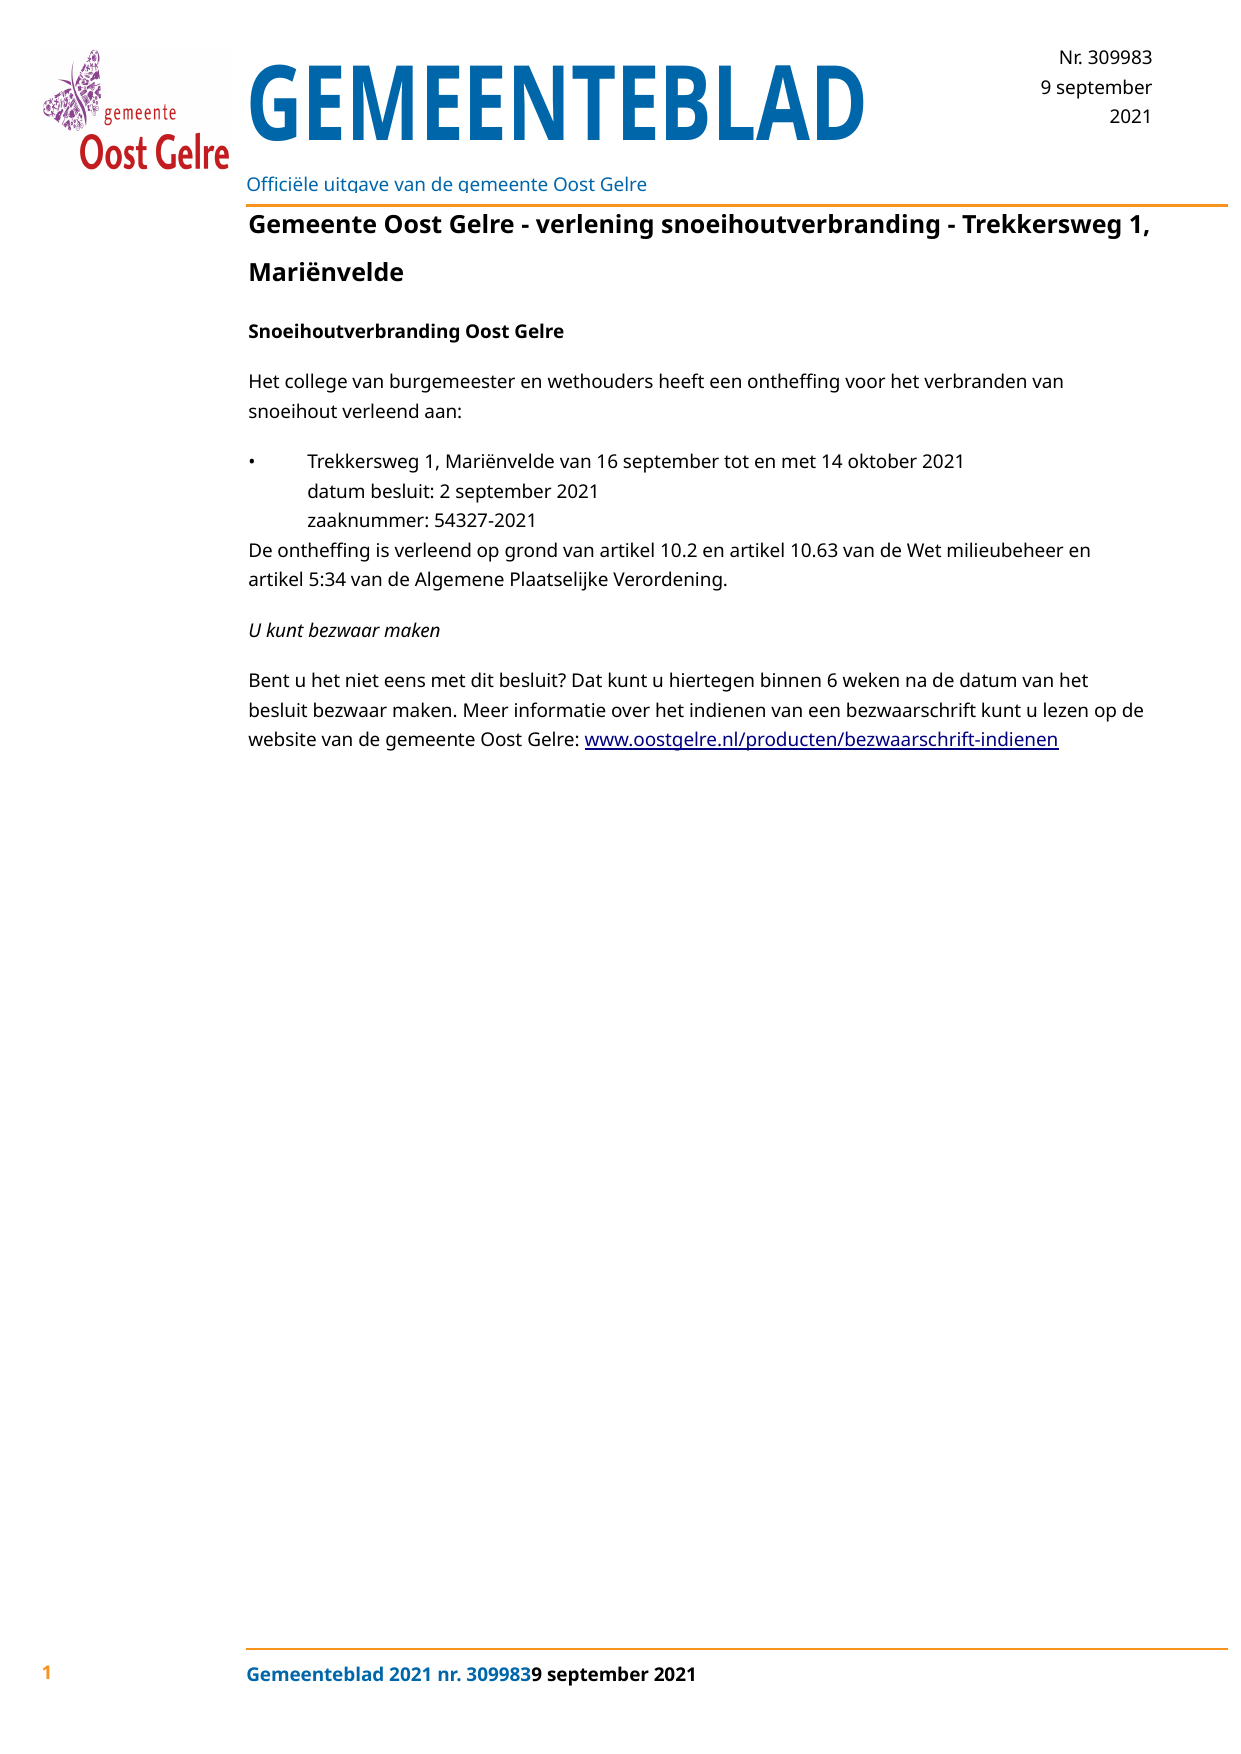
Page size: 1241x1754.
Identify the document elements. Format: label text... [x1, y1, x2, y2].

list zaaknummer: 54327-2021 [248, 507, 1152, 533]
text Snoeihoutverbranding Oost Gelre [248, 318, 1152, 344]
text U kunt bezwaar maken [248, 617, 1152, 643]
text Gemeente Oost Gelre - verlening snoeihoutverbranding - Trekkersweg 1, Mariënvelde [248, 207, 1152, 288]
text Het college van burgemeester en wethouders heeft een ontheffing voor het verbranden van snoeihout verleend aan: [248, 368, 1152, 424]
list datum besluit: 2 september 2021 [248, 478, 1152, 504]
list Trekkersweg 1, Mariënvelde van 16 september tot en met 14 oktober 2021 [248, 448, 1152, 474]
picture [41, 47, 231, 172]
text De ontheffing is verleend op grond van artikel 10.2 en artikel 10.63 van de Wet milieubeheer en artikel 5:34 van de Algemene Plaatselijke Verordening. [248, 537, 1152, 592]
text Bent u het niet eens met dit besluit? Dat kunt u hiertegen binnen 6 weken na de datum van het besluit bezwaar maken. Meer informatie over het indienen van een bezwaarschrift kunt u lezen op de website van de gemeente Oost Gelre: www.oostgelre.nl/producten/bezwaarschrift-indienen [248, 667, 1152, 752]
